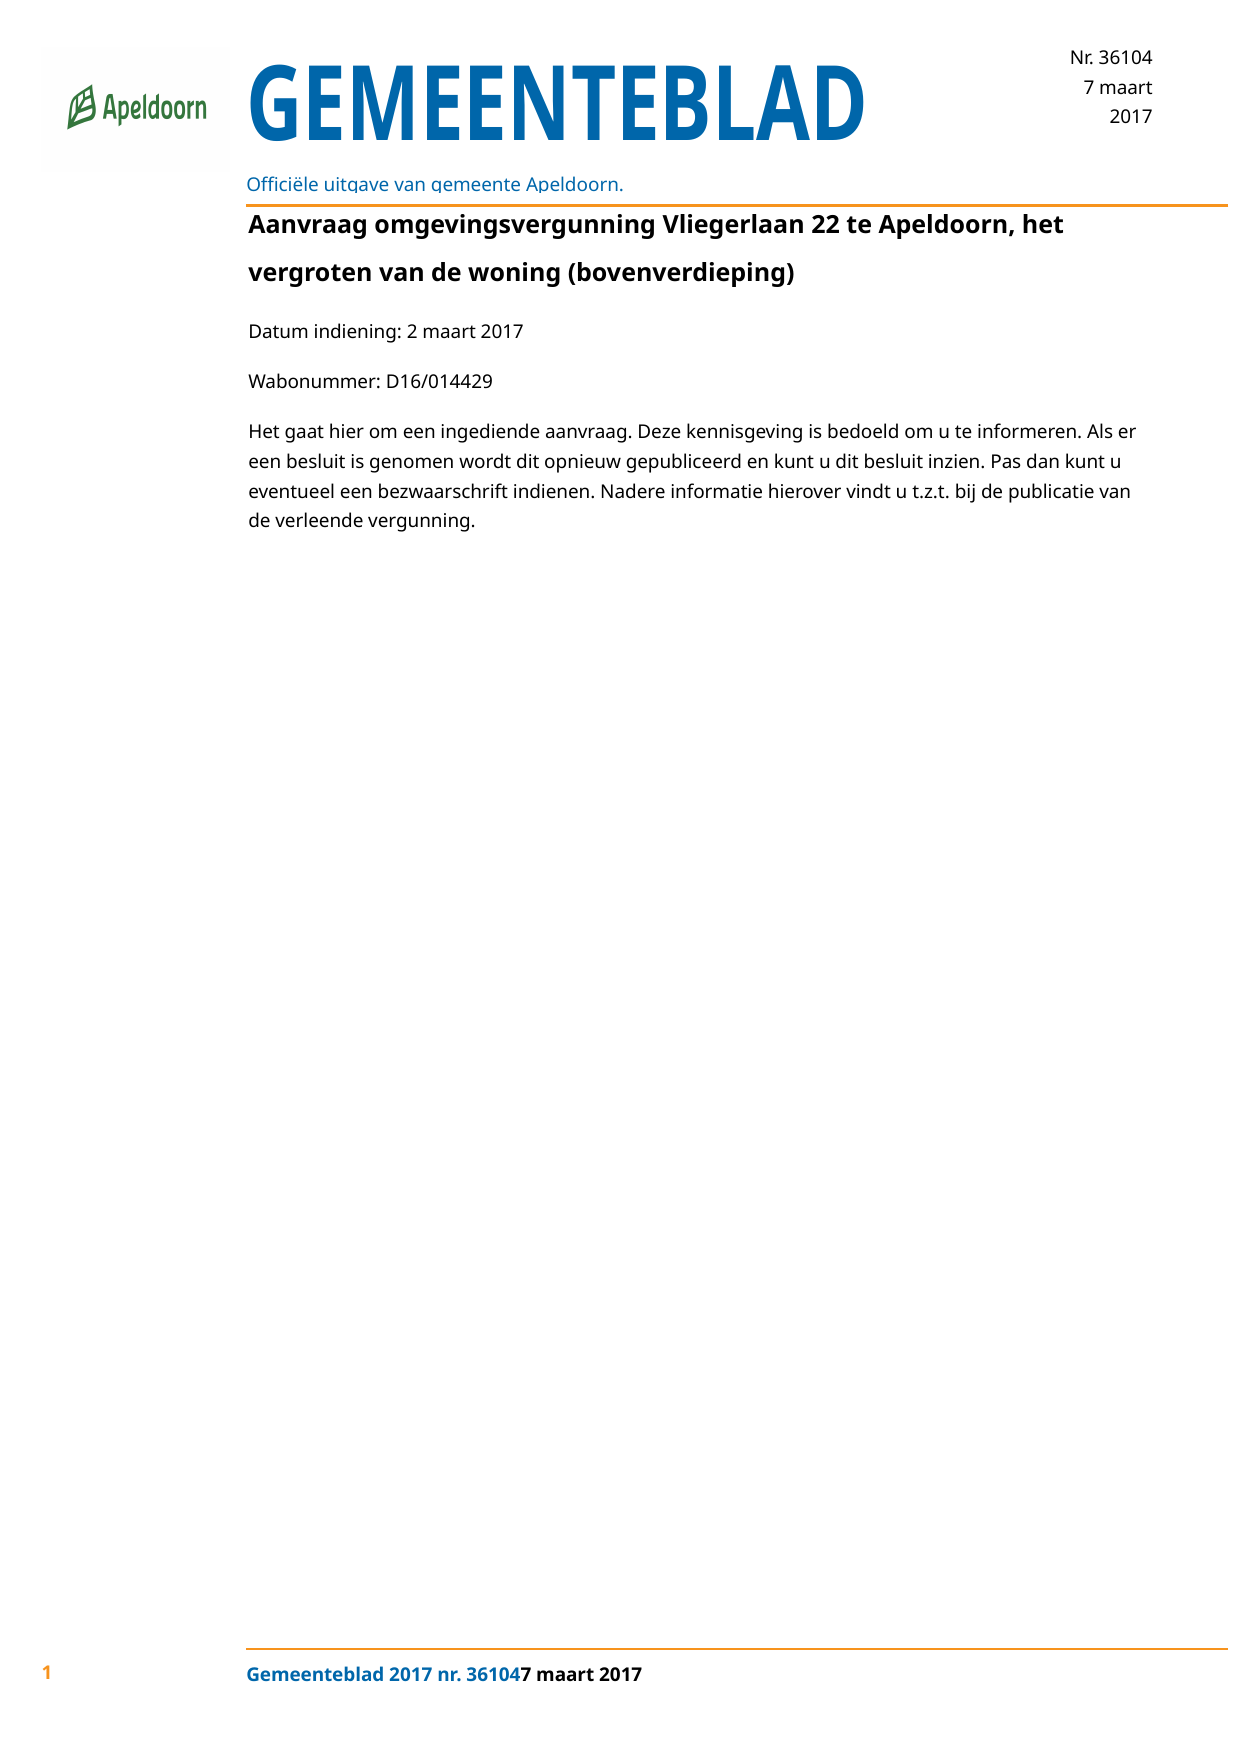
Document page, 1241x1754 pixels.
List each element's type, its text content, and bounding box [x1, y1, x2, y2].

picture [41, 47, 231, 172]
text Datum indiening: 2 maart 2017 [248, 318, 1152, 344]
text Aanvraag omgevingsvergunning Vliegerlaan 22 te Apeldoorn, het vergroten van de woning (bovenverdieping) [248, 207, 1152, 288]
text Wabonummer: D16/014429 [248, 368, 1152, 394]
text Het gaat hier om een ingediende aanvraag. Deze kennisgeving is bedoeld om u te informeren. Als er een besluit is genomen wordt dit opnieuw gepubliceerd en kunt u dit besluit inzien. Pas dan kunt u eventueel een bezwaarschrift indienen. Nadere informatie hierover vindt u t.z.t. bij de publicatie van de verleende vergunning. [248, 419, 1152, 533]
